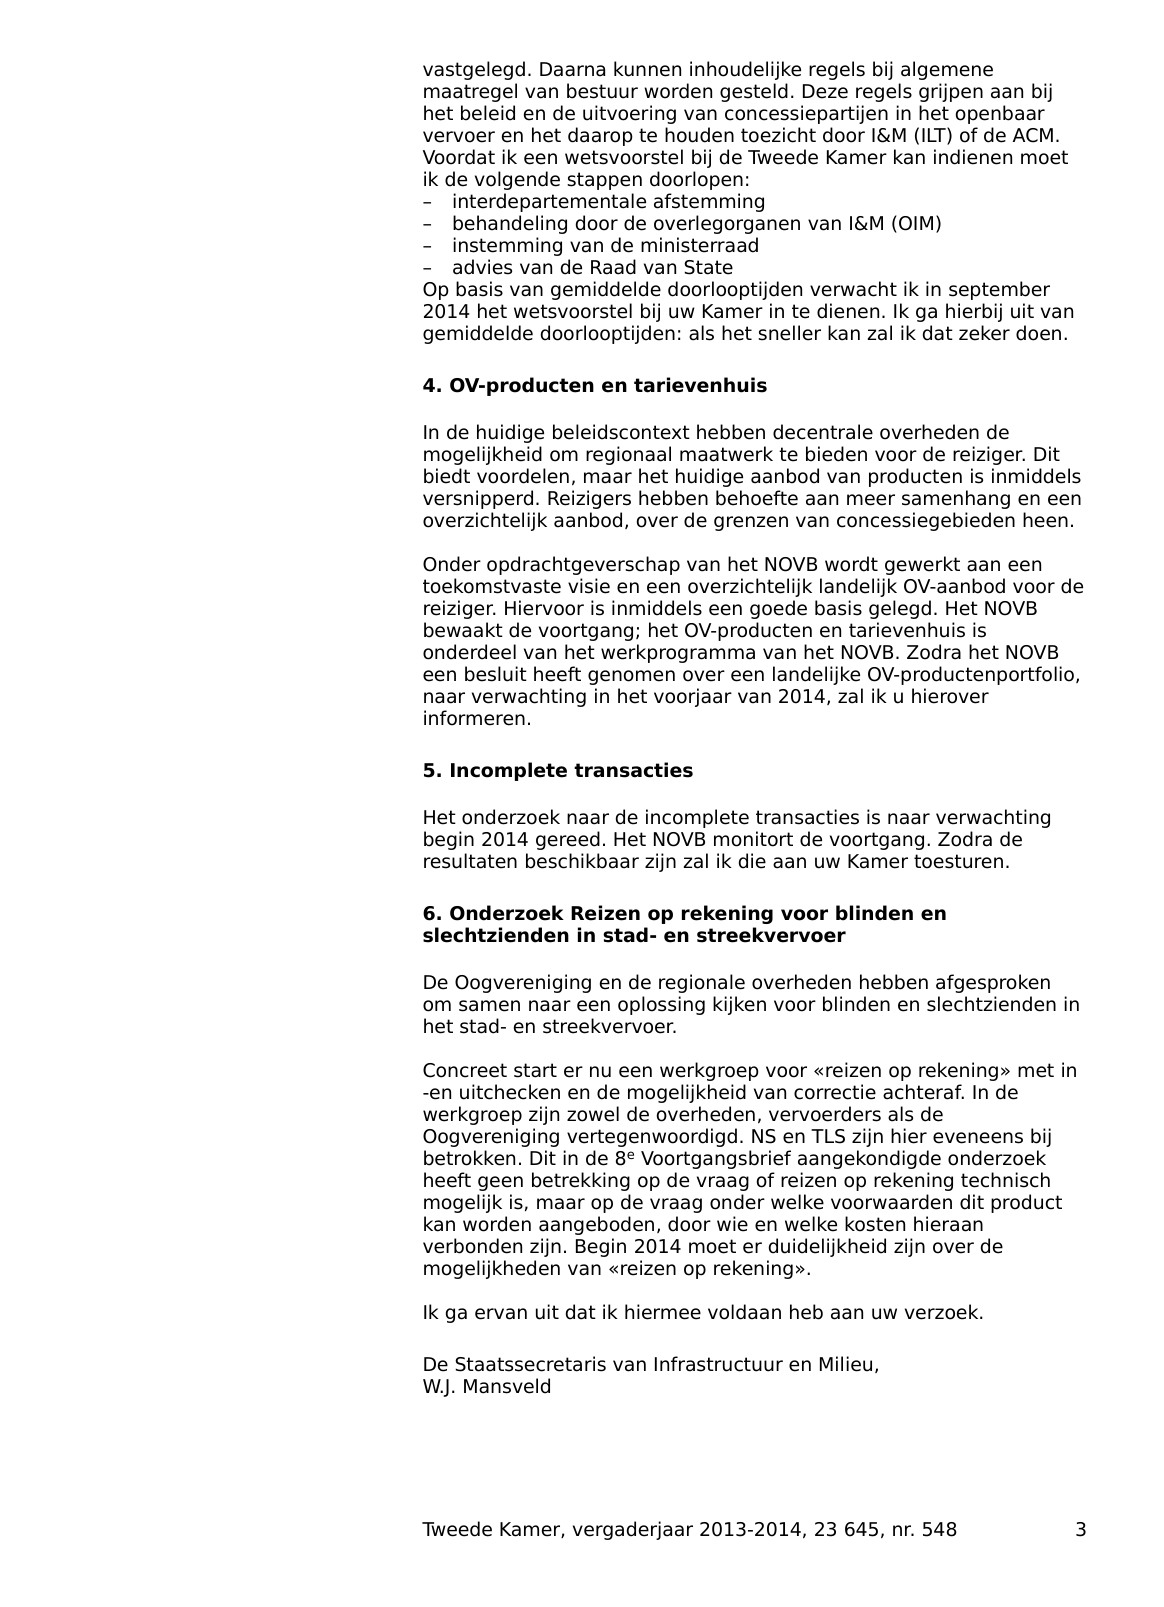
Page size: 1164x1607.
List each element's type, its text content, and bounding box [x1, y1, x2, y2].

subtitle 6. Onderzoek Reizen op rekening voor blinden en slechtzienden in stad- en streekvervoer [422, 903, 1087, 947]
text Concreet start er nu een werkgroep voor «reizen op rekening» met in -en uitchecken en de mogelijkheid van correctie achteraf. In de werkgroep zijn zowel de overheden, vervoerders als de Oogvereniging vertegenwoordigd. NS en TLS zijn hier eveneens bij betrokken. Dit in de 8e Voortgangsbrief aangekondigde onderzoek heeft geen betrekking op de vraag of reizen op rekening technisch mogelijk is, maar op de vraag onder welke voorwaarden dit product kan worden aangeboden, door wie en welke kosten hieraan verbonden zijn. Begin 2014 moet er duidelijkheid zijn over de mogelijkheden van «reizen op rekening». [422, 1060, 1087, 1279]
text De Oogvereniging en de regionale overheden hebben afgesproken om samen naar een oplossing kijken voor blinden en slechtzienden in het stad- en streekvervoer. [422, 972, 1087, 1037]
text De Staatssecretaris van Infrastructuur en Milieu, W.J. Mansveld [422, 1354, 1087, 1398]
text – advies van de Raad van State [422, 257, 1087, 279]
subtitle 5. Incomplete transacties [422, 760, 1087, 782]
text – instemming van de ministerraad [422, 235, 1087, 257]
text – interdepartementale afstemming [422, 191, 1087, 213]
text Onder opdrachtgeverschap van het NOVB wordt gewerkt aan een toekomstvaste visie en een overzichtelijk landelijk OV-aanbod voor de reiziger. Hiervoor is inmiddels een goede basis gelegd. Het NOVB bewaakt de voortgang; het OV-producten en tarievenhuis is onderdeel van het werkprogramma van het NOVB. Zodra het NOVB een besluit heeft genomen over een landelijke OV-productenportfolio, naar verwachting in het voorjaar van 2014, zal ik u hierover informeren. [422, 554, 1087, 730]
text Op basis van gemiddelde doorlooptijden verwacht ik in september 2014 het wetsvoorstel bij uw Kamer in te dienen. Ik ga hierbij uit van gemiddelde doorlooptijden: als het sneller kan zal ik dat zeker doen. [422, 279, 1087, 345]
text Ik ga ervan uit dat ik hiermee voldaan heb aan uw verzoek. [422, 1302, 1087, 1324]
text – behandeling door de overlegorganen van I&M (OIM) [422, 213, 1087, 235]
text In de huidige beleidscontext hebben decentrale overheden de mogelijkheid om regionaal maatwerk te bieden voor de reiziger. Dit biedt voordelen, maar het huidige aanbod van producten is inmiddels versnipperd. Reizigers hebben behoefte aan meer samenhang en een overzichtelijk aanbod, over de grenzen van concessiegebieden heen. [422, 422, 1087, 532]
text Het onderzoek naar de incomplete transacties is naar verwachting begin 2014 gereed. Het NOVB monitort de voortgang. Zodra de resultaten beschikbaar zijn zal ik die aan uw Kamer toesturen. [422, 807, 1087, 873]
text vastgelegd. Daarna kunnen inhoudelijke regels bij algemene maatregel van bestuur worden gesteld. Deze regels grijpen aan bij het beleid en de uitvoering van concessiepartijen in het openbaar vervoer en het daarop te houden toezicht door I&M (ILT) of de ACM. Voordat ik een wetsvoorstel bij de Tweede Kamer kan indienen moet ik de volgende stappen doorlopen: [422, 59, 1087, 191]
subtitle 4. OV-producten en tarievenhuis [422, 375, 1087, 397]
